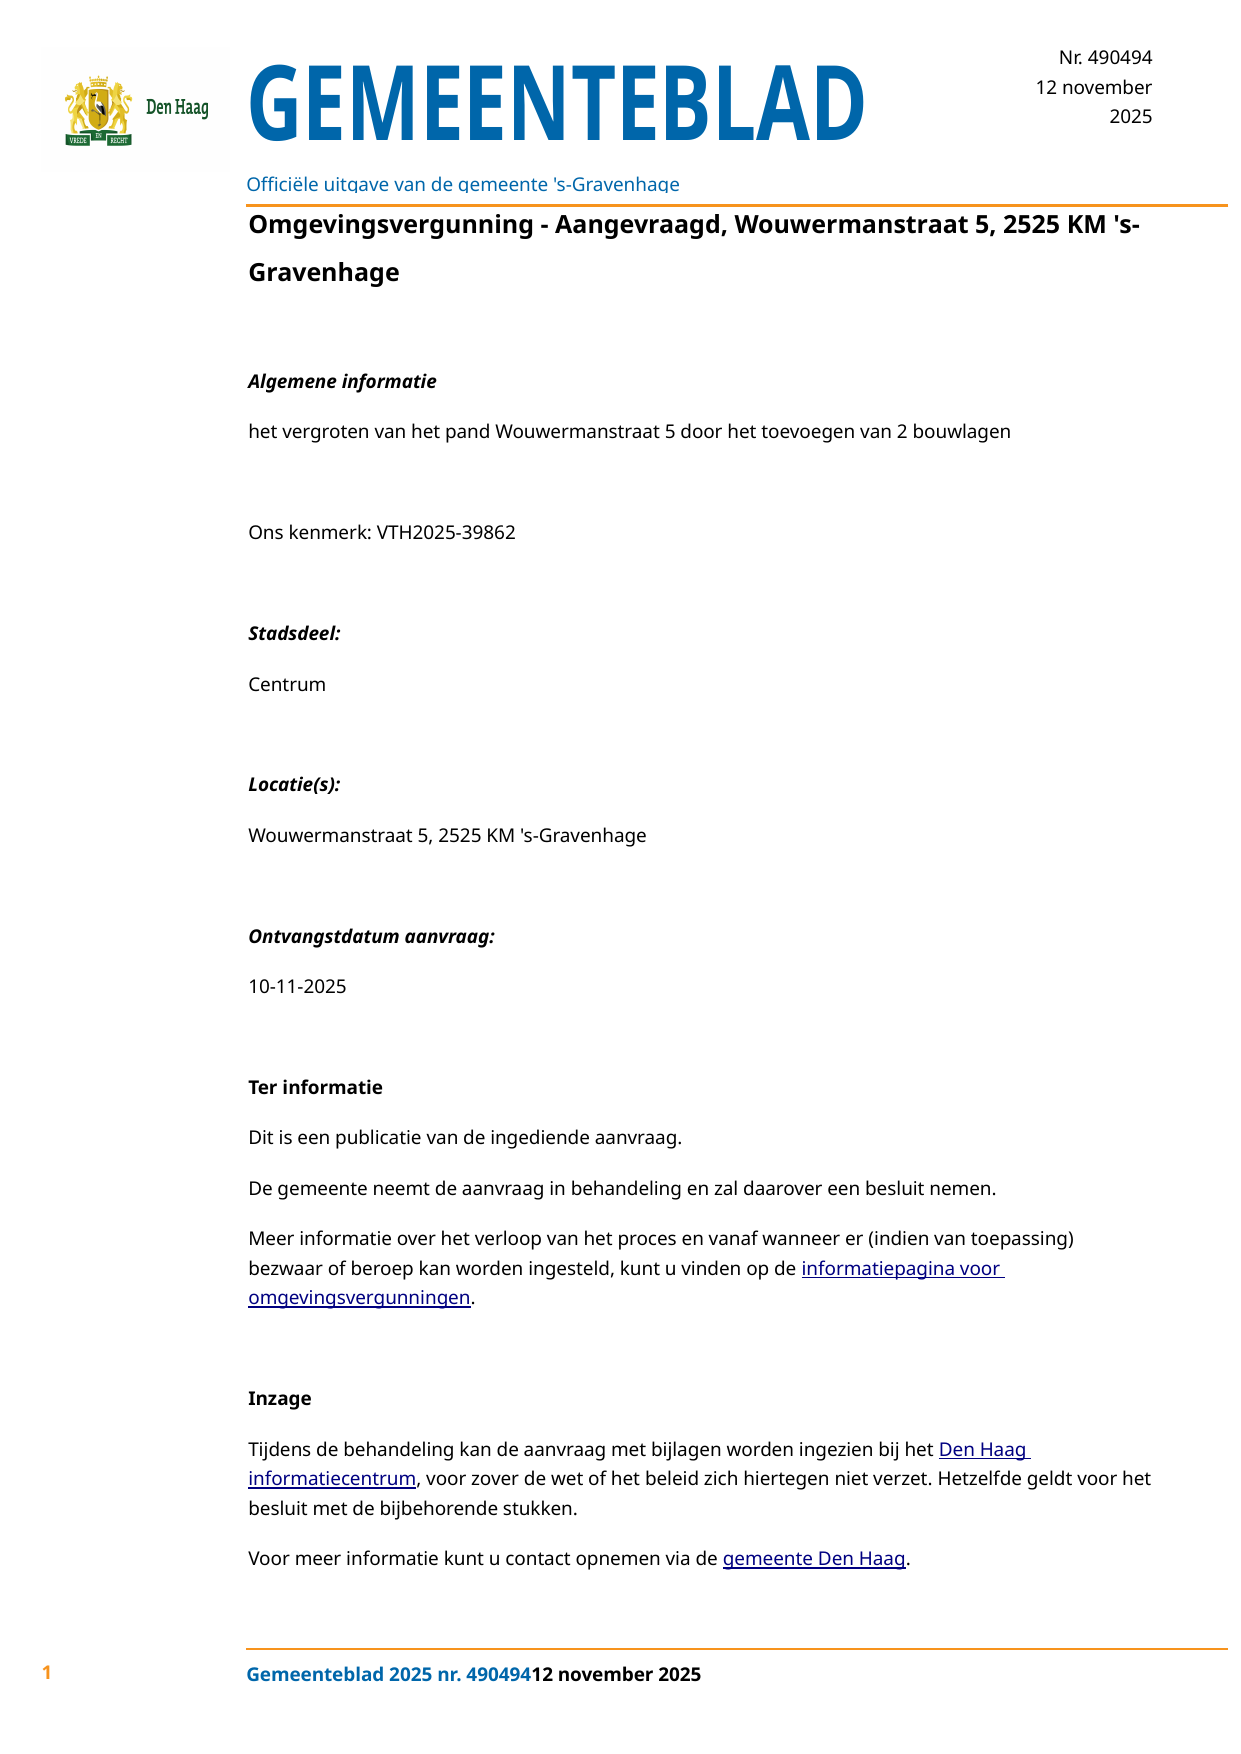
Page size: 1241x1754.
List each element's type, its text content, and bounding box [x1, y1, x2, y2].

text Wouwermanstraat 5, 2525 KM 's-Gravenhage [248, 822, 1152, 848]
text Omgevingsvergunning - Aangevraagd, Wouwermanstraat 5, 2525 KM 's-Gravenhage [248, 207, 1152, 288]
text Voor meer informatie kunt u contact opnemen via de gemeente Den Haag. [248, 1545, 1152, 1571]
text het vergroten van het pand Wouwermanstraat 5 door het toevoegen van 2 bouwlagen [248, 419, 1152, 444]
text Stadsdeel: [248, 620, 1152, 646]
text 10-11-2025 [248, 973, 1152, 999]
text Centrum [248, 671, 1152, 697]
text Inzage [248, 1385, 1152, 1411]
text Dit is een publicatie van de ingediende aanvraag. [248, 1124, 1152, 1150]
picture [41, 47, 231, 172]
text Tijdens de behandeling kan de aanvraag met bijlagen worden ingezien bij het Den Haag informatiecentrum, voor zover de wet of het beleid zich hiertegen niet verzet. Hetzelfde geldt voor het besluit met de bijbehorende stukken. [248, 1436, 1152, 1521]
text Ontvangstdatum aanvraag: [248, 923, 1152, 949]
text Ons kenmerk: VTH2025-39862 [248, 519, 1152, 545]
text Meer informatie over het verloop van het proces en vanaf wanneer er (indien van toepassing) bezwaar of beroep kan worden ingesteld, kunt u vinden op de informatiepagina voor omgevingsvergunningen. [248, 1225, 1152, 1310]
text Ter informatie [248, 1074, 1152, 1100]
text Algemene informatie [248, 368, 1152, 394]
text Locatie(s): [248, 772, 1152, 797]
text De gemeente neemt de aanvraag in behandeling en zal daarover een besluit nemen. [248, 1175, 1152, 1201]
